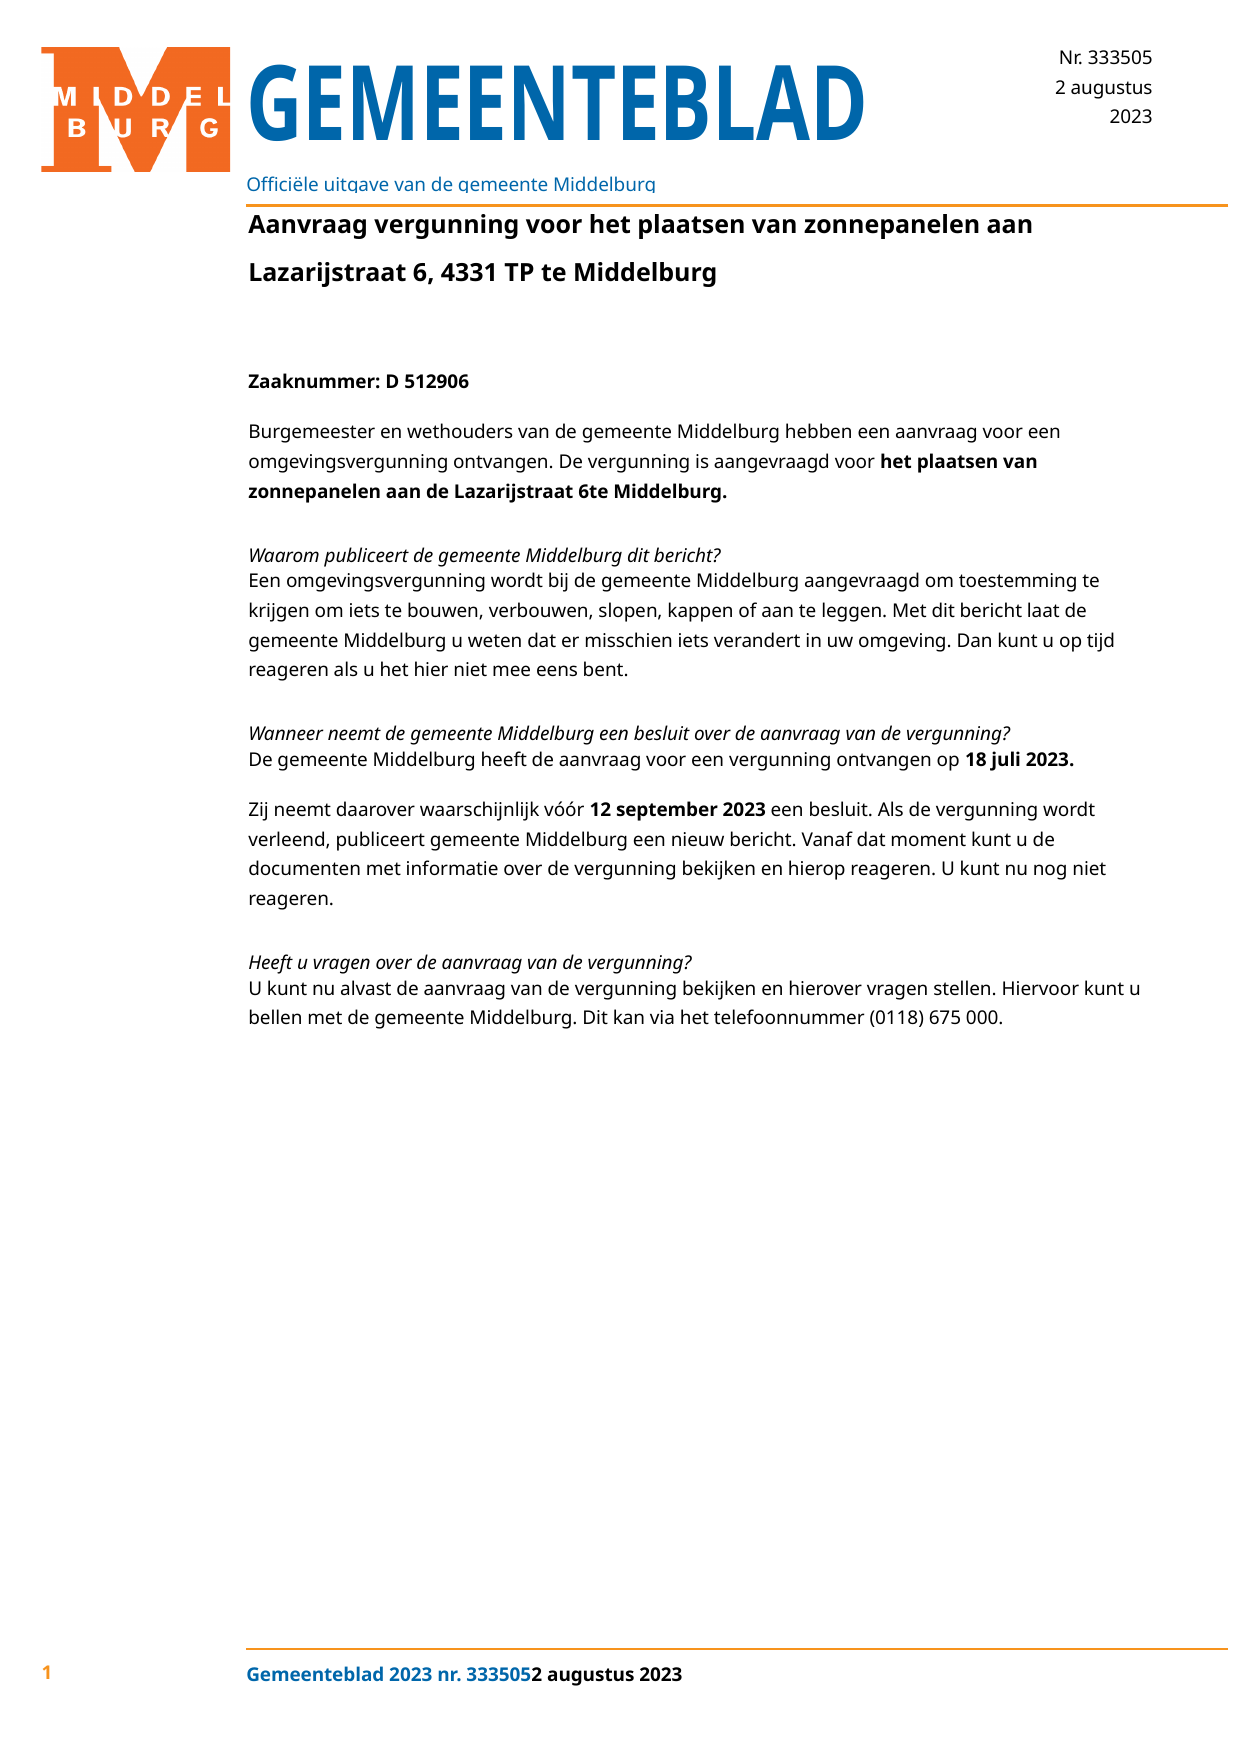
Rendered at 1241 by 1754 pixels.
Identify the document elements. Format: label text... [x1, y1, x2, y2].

text De gemeente Middelburg heeft de aanvraag voor een vergunning ontvangen op 18 juli 2023. [248, 746, 1152, 772]
text Waarom publiceert de gemeente Middelburg dit bericht? [248, 542, 1152, 568]
text Wanneer neemt de gemeente Middelburg een besluit over de aanvraag van de vergunning? [248, 720, 1152, 746]
text Aanvraag vergunning voor het plaatsen van zonnepanelen aan Lazarijstraat 6, 4331 TP te Middelburg [248, 207, 1152, 288]
text Zij neemt daarover waarschijnlijk vóór 12 september 2023 een besluit. Als de vergunning wordt verleend, publiceert gemeente Middelburg een nieuw bericht. Vanaf dat moment kunt u de documenten met informatie over de vergunning bekijken en hierop reageren. U kunt nu nog niet reageren. [248, 796, 1152, 911]
text Burgemeester en wethouders van de gemeente Middelburg hebben een aanvraag voor een omgevingsvergunning ontvangen. De vergunning is aangevraagd voor het plaatsen van zonnepanelen aan de Lazarijstraat 6te Middelburg. [248, 419, 1152, 504]
picture [41, 47, 231, 172]
text U kunt nu alvast de aanvraag van de vergunning bekijken en hierover vragen stellen. Hiervoor kunt u bellen met de gemeente Middelburg. Dit kan via het telefoonnummer (0118) 675 000. [248, 975, 1152, 1030]
text Heeft u vragen over de aanvraag van de vergunning? [248, 949, 1152, 975]
text Een omgevingsvergunning wordt bij de gemeente Middelburg aangevraagd om toestemming te krijgen om iets te bouwen, verbouwen, slopen, kappen of aan te leggen. Met dit bericht laat de gemeente Middelburg u weten dat er misschien iets verandert in uw omgeving. Dan kunt u op tijd reageren als u het hier niet mee eens bent. [248, 568, 1152, 682]
text Zaaknummer: D 512906 [248, 368, 1152, 394]
